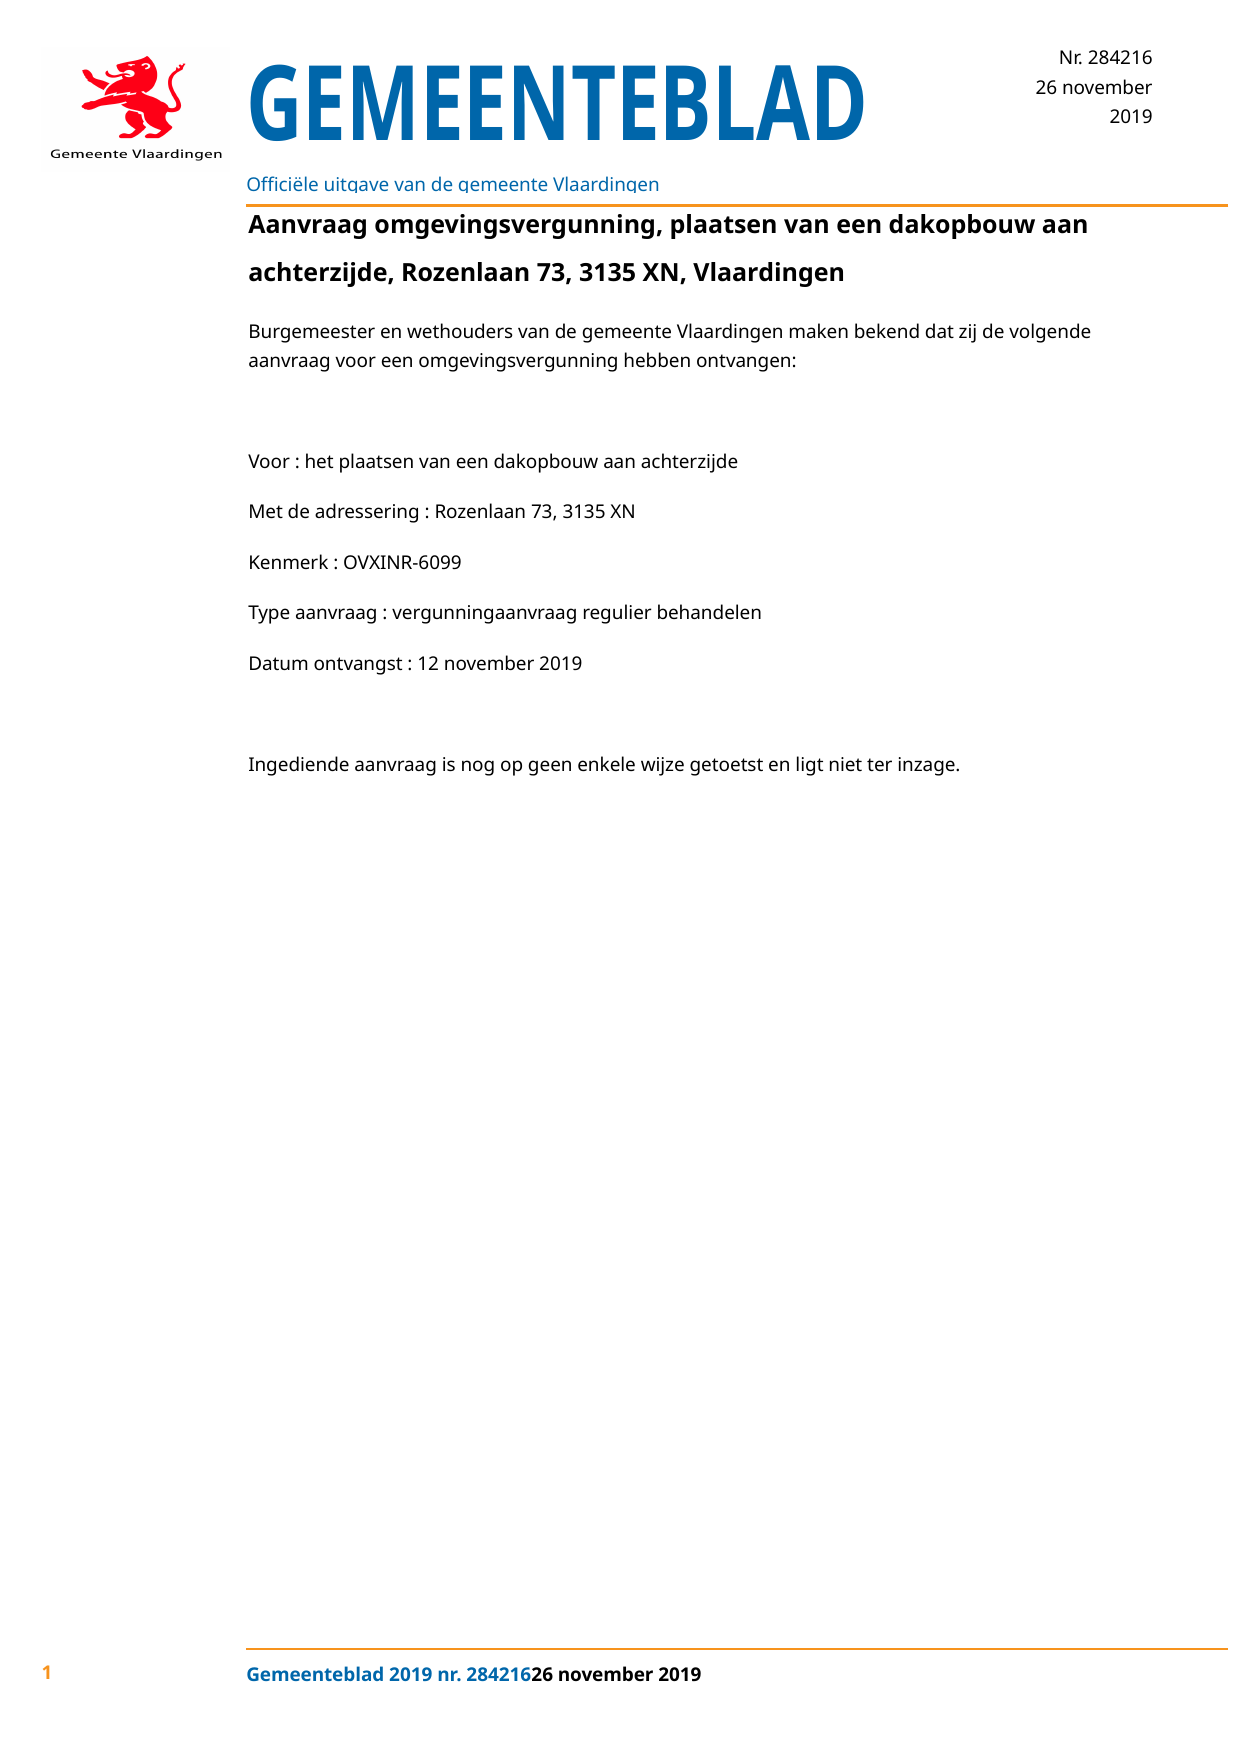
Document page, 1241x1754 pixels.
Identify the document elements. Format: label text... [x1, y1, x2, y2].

text Voor : het plaatsen van een dakopbouw aan achterzijde [248, 448, 1152, 474]
text Burgemeester en wethouders van de gemeente Vlaardingen maken bekend dat zij de volgende aanvraag voor een omgevingsvergunning hebben ontvangen: [248, 318, 1152, 373]
text Met de adressering : Rozenlaan 73, 3135 XN [248, 499, 1152, 524]
text Type aanvraag : vergunningaanvraag regulier behandelen [248, 599, 1152, 625]
text Aanvraag omgevingsvergunning, plaatsen van een dakopbouw aan achterzijde, Rozenlaan 73, 3135 XN, Vlaardingen [248, 207, 1152, 288]
text Datum ontvangst : 12 november 2019 [248, 650, 1152, 676]
text Kenmerk : OVXINR-6099 [248, 549, 1152, 575]
text Ingediende aanvraag is nog op geen enkele wijze getoetst en ligt niet ter inzage. [248, 751, 1152, 777]
picture [41, 47, 231, 172]
